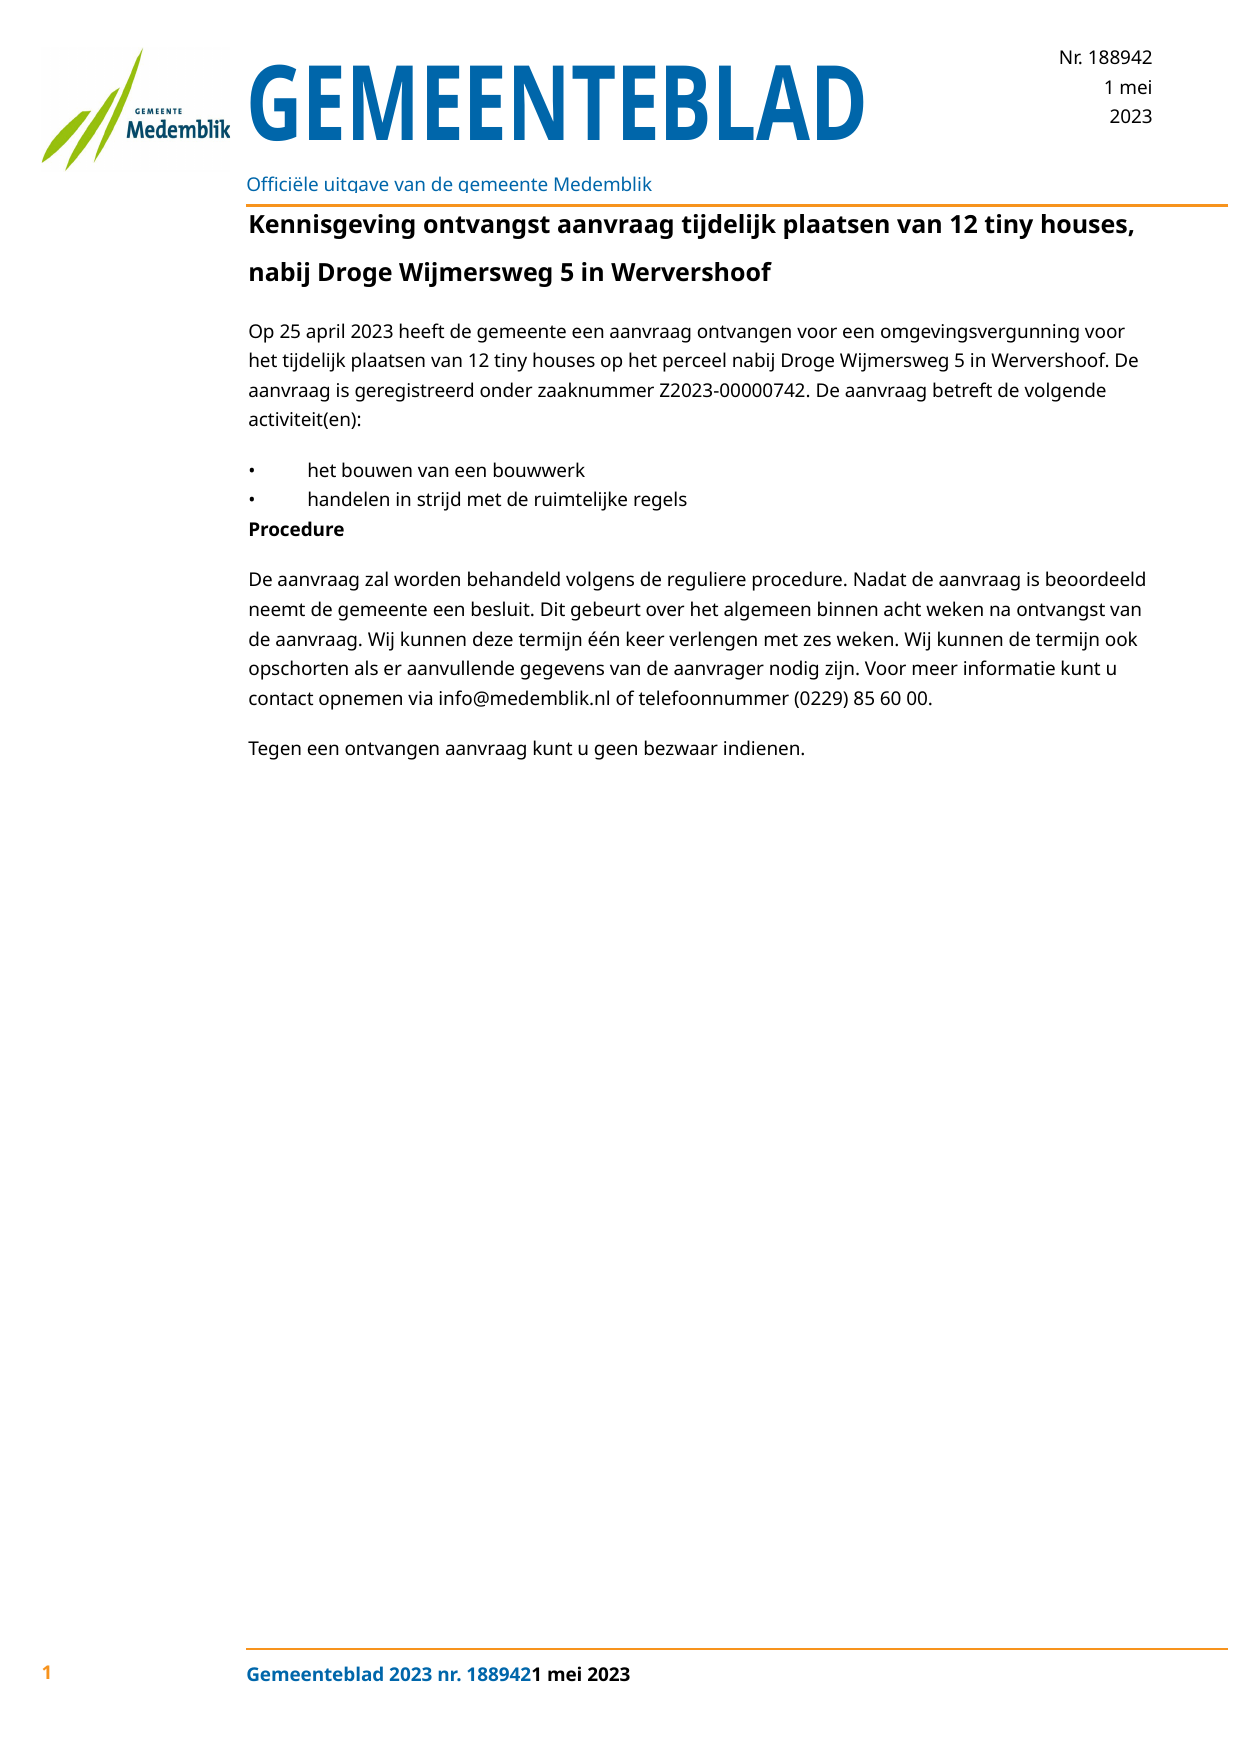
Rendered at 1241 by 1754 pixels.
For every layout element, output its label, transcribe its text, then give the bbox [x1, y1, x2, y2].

text Tegen een ontvangen aanvraag kunt u geen bezwaar indienen. [248, 735, 1152, 761]
picture [41, 47, 231, 172]
text Procedure [248, 516, 1152, 542]
text Kennisgeving ontvangst aanvraag tijdelijk plaatsen van 12 tiny houses, nabij Droge Wijmersweg 5 in Wervershoof [248, 207, 1152, 288]
list het bouwen van een bouwwerk [248, 457, 1152, 483]
text Op 25 april 2023 heeft de gemeente een aanvraag ontvangen voor een omgevingsvergunning voor het tijdelijk plaatsen van 12 tiny houses op het perceel nabij Droge Wijmersweg 5 in Wervershoof. De aanvraag is geregistreerd onder zaaknummer Z2023-00000742. De aanvraag betreft de volgende activiteit(en): [248, 318, 1152, 432]
list handelen in strijd met de ruimtelijke regels [248, 487, 1152, 512]
text De aanvraag zal worden behandeld volgens de reguliere procedure. Nadat de aanvraag is beoordeeld neemt de gemeente een besluit. Dit gebeurt over het algemeen binnen acht weken na ontvangst van de aanvraag. Wij kunnen deze termijn één keer verlengen met zes weken. Wij kunnen de termijn ook opschorten als er aanvullende gegevens van de aanvrager nodig zijn. Voor meer informatie kunt u contact opnemen via info@medemblik.nl of telefoonnummer (0229) 85 60 00. [248, 567, 1152, 711]
